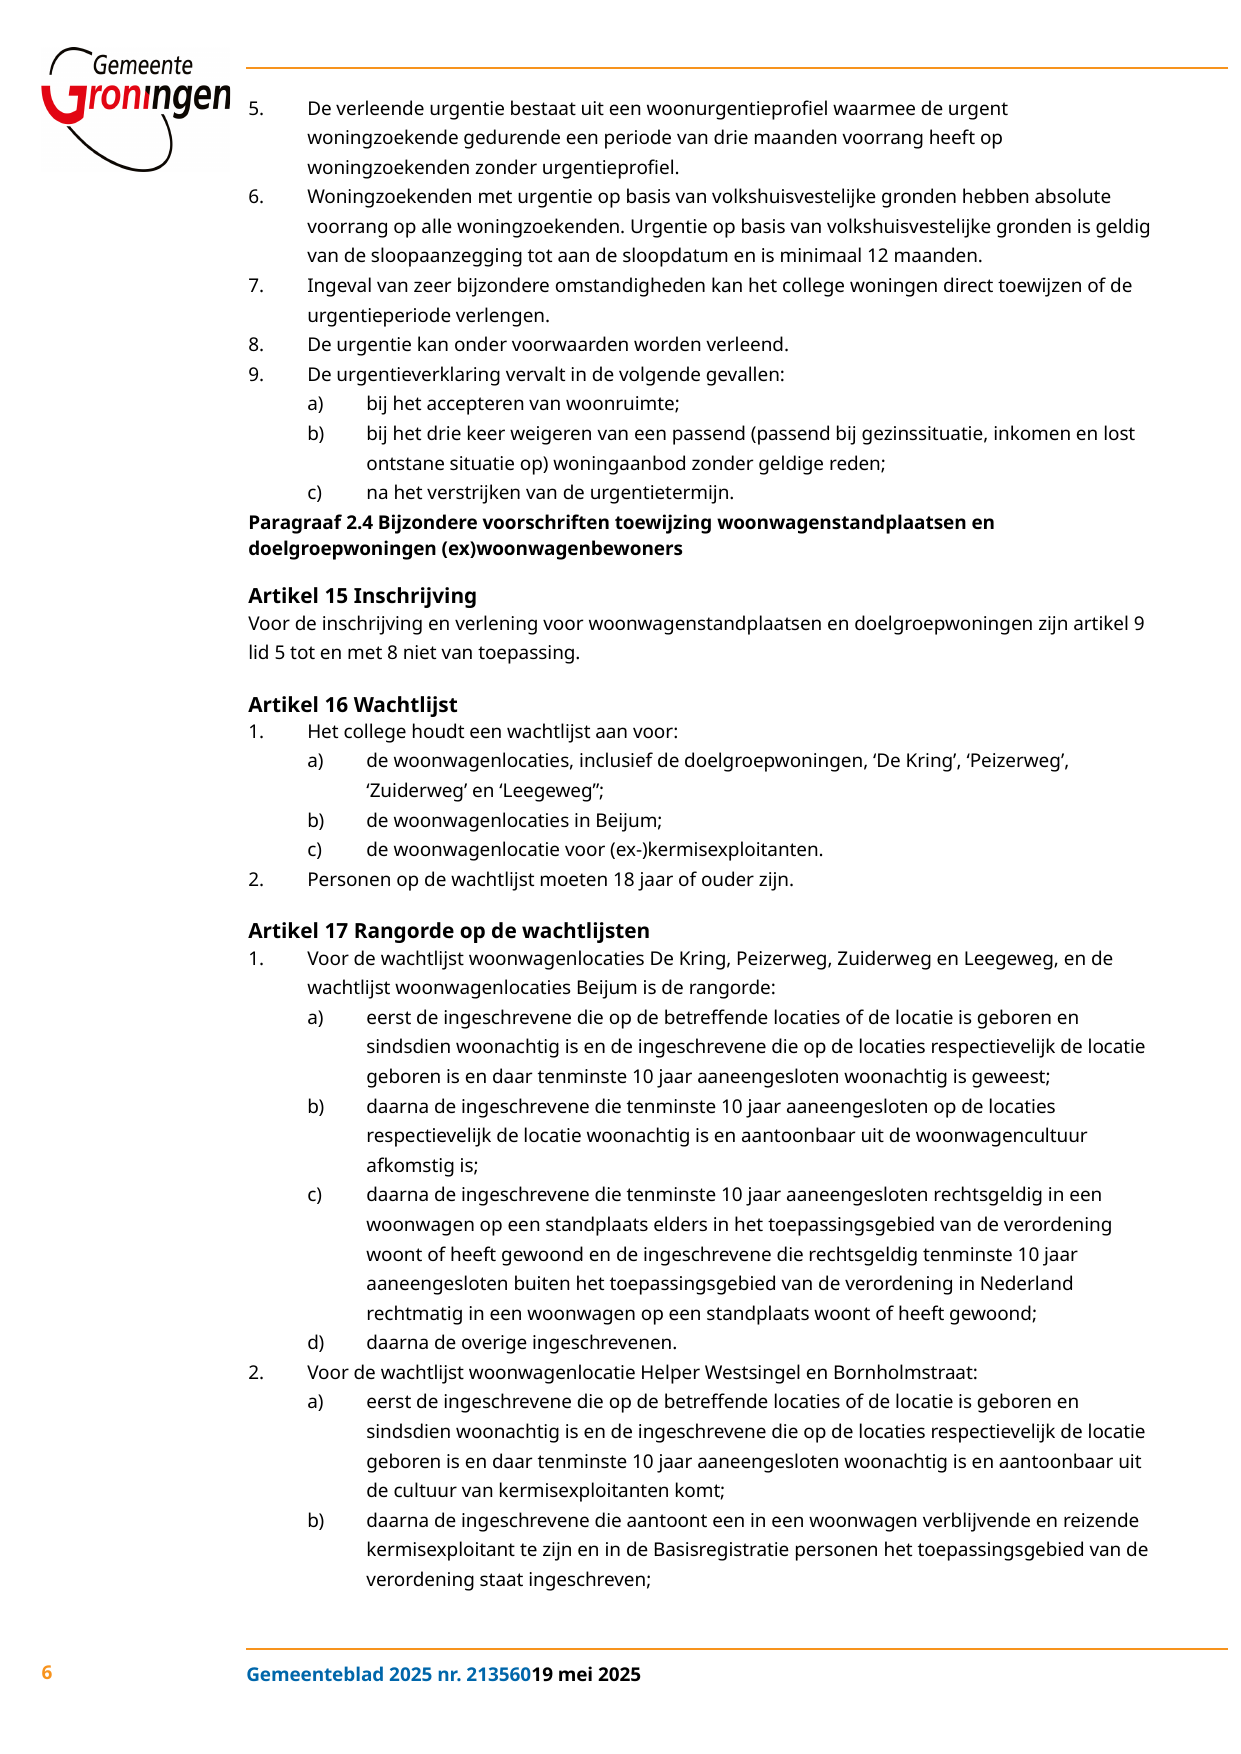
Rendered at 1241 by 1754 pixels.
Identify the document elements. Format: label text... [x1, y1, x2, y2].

text Voor de inschrijving en verlening voor woonwagenstandplaatsen en doelgroepwoningen zijn artikel 9 lid 5 tot en met 8 niet van toepassing. [248, 610, 1152, 665]
list eerst de ingeschrevene die op de betreffende locaties of de locatie is geboren en sindsdien woonachtig is en de ingeschrevene die op de locaties respectievelijk de locatie geboren is en daar tenminste 10 jaar aaneengesloten woonachtig is geweest; [307, 1004, 1152, 1089]
list daarna de ingeschrevene die tenminste 10 jaar aaneengesloten rechtsgeldig in een woonwagen op een standplaats elders in het toepassingsgebied van de verordening woont of heeft gewoond en de ingeschrevene die rechtsgeldig tenminste 10 jaar aaneengesloten buiten het toepassingsgebied van de verordening in Nederland rechtmatig in een woonwagen op een standplaats woont of heeft gewoond; [307, 1182, 1152, 1326]
list daarna de overige ingeschrevenen. [307, 1329, 1152, 1355]
list de woonwagenlocaties in Beijum; [307, 807, 1152, 833]
list bij het drie keer weigeren van een passend (passend bij gezinssituatie, inkomen en lost ontstane situatie op) woningaanbod zonder geldige reden; [307, 420, 1152, 476]
list bij het accepteren van woonruimte; [307, 391, 1152, 416]
list Ingeval van zeer bijzondere omstandigheden kan het college woningen direct toewijzen of de urgentieperiode verlengen. [248, 272, 1152, 328]
list de woonwagenlocatie voor (ex-)kermisexploitanten. [307, 836, 1152, 862]
text Artikel 16 Wachtlijst [248, 690, 1152, 718]
list daarna de ingeschrevene die aantoont een in een woonwagen verblijvende en reizende kermisexploitant te zijn en in de Basisregistratie personen het toepassingsgebied van de verordening staat ingeschreven; [307, 1507, 1152, 1592]
list na het verstrijken van de urgentietermijn. [307, 479, 1152, 505]
list Het college houdt een wachtlijst aan voor: [248, 718, 1152, 744]
text Artikel 17 Rangorde op de wachtlijsten [248, 916, 1152, 945]
list eerst de ingeschrevene die op de betreffende locaties of de locatie is geboren en sindsdien woonachtig is en de ingeschrevene die op de locaties respectievelijk de locatie geboren is en daar tenminste 10 jaar aaneengesloten woonachtig is en aantoonbaar uit de cultuur van kermisexploitanten komt; [307, 1389, 1152, 1503]
text Artikel 15 Inschrijving [248, 581, 1152, 610]
list Personen op de wachtlijst moeten 18 jaar of ouder zijn. [248, 866, 1152, 892]
list Voor de wachtlijst woonwagenlocatie Helper Westsingel en Bornholmstraat: [248, 1359, 1152, 1385]
list De urgentie kan onder voorwaarden worden verleend. [248, 331, 1152, 357]
list Voor de wachtlijst woonwagenlocaties De Kring, Peizerweg, Zuiderweg en Leegeweg, en de wachtlijst woonwagenlocaties Beijum is de rangorde: [248, 945, 1152, 1000]
list de woonwagenlocaties, inclusief de doelgroepwoningen, ‘De Kring’, ‘Peizerweg’, ‘Zuiderweg’ en ‘Leegeweg’’; [307, 748, 1152, 803]
picture [41, 47, 231, 172]
list De urgentieverklaring vervalt in de volgende gevallen: [248, 361, 1152, 387]
text Paragraaf 2.4 Bijzondere voorschriften toewijzing woonwagenstandplaatsen en doelgroepwoningen (ex)woonwagenbewoners [248, 509, 1152, 560]
list Woningzoekenden met urgentie op basis van volkshuisvestelijke gronden hebben absolute voorrang op alle woningzoekenden. Urgentie op basis van volkshuisvestelijke gronden is geldig van de sloopaanzegging tot aan de sloopdatum en is minimaal 12 maanden. [248, 183, 1152, 268]
list daarna de ingeschrevene die tenminste 10 jaar aaneengesloten op de locaties respectievelijk de locatie woonachtig is en aantoonbaar uit de woonwagencultuur afkomstig is; [307, 1093, 1152, 1178]
list De verleende urgentie bestaat uit een woonurgentieprofiel waarmee de urgent woningzoekende gedurende een periode van drie maanden voorrang heeft op woningzoekenden zonder urgentieprofiel. [248, 95, 1152, 180]
